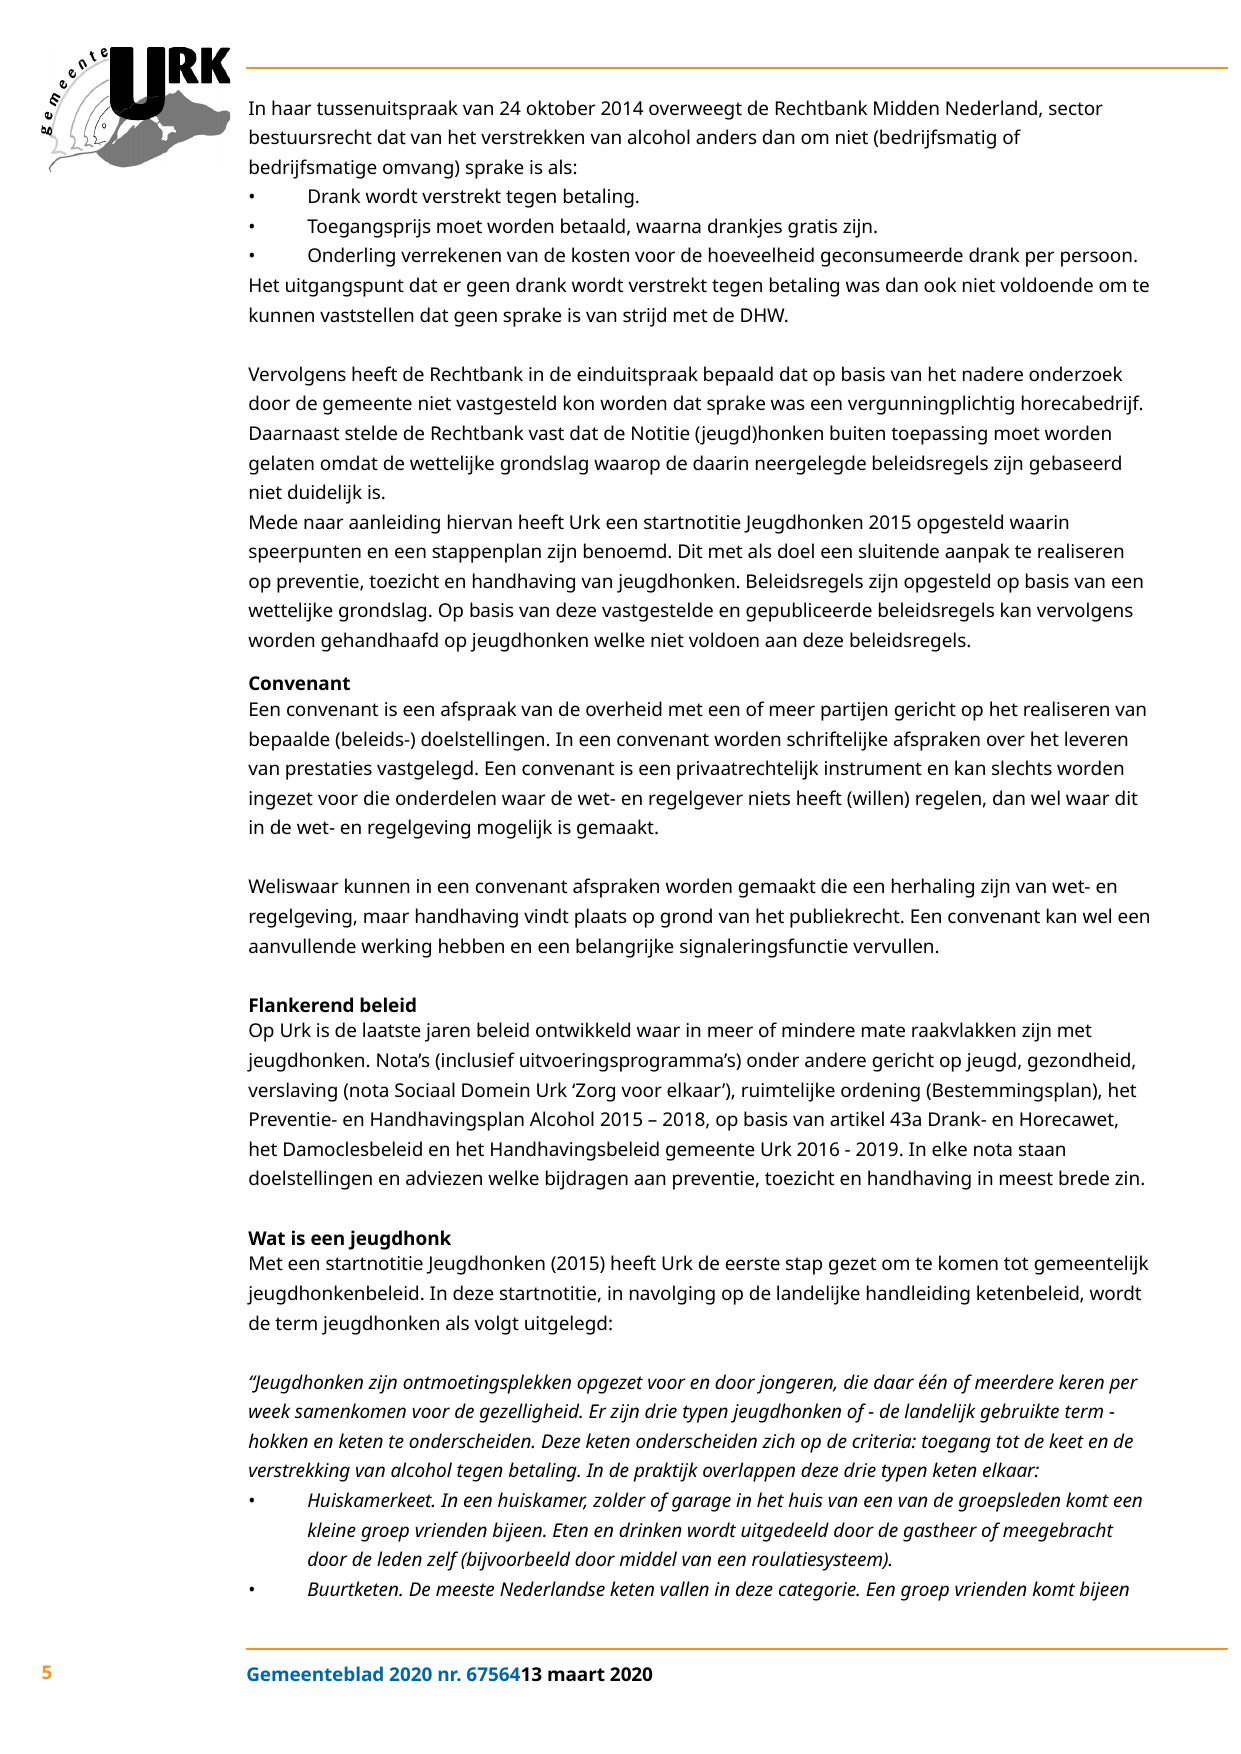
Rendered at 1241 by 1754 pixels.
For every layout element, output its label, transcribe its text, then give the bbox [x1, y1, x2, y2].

picture [41, 47, 231, 172]
text Vervolgens heeft de Rechtbank in de einduitspraak bepaald dat op basis van het nadere onderzoek door de gemeente niet vastgesteld kon worden dat sprake was een vergunningplichtig horecabedrijf. Daarnaast stelde de Rechtbank vast dat de Notitie (jeugd)honken buiten toepassing moet worden gelaten omdat de wettelijke grondslag waarop de daarin neergelegde beleidsregels zijn gebaseerd niet duidelijk is. [248, 361, 1152, 505]
text Wat is een jeugdhonk [248, 1225, 1152, 1251]
list Huiskamerkeet. In een huiskamer, zolder of garage in het huis van een van de groepsleden komt een kleine groep vrienden bijeen. Eten en drinken wordt uitgedeeld door de gastheer of meegebracht door de leden zelf (bijvoorbeeld door middel van een roulatiesysteem). [248, 1487, 1152, 1572]
list Drank wordt verstrekt tegen betaling. [248, 183, 1152, 209]
list Buurtketen. De meeste Nederlandse keten vallen in deze categorie. Een groep vrienden komt bijeen [248, 1576, 1152, 1602]
text Convenant [248, 670, 1152, 696]
list Toegangsprijs moet worden betaald, waarna drankjes gratis zijn. [248, 213, 1152, 239]
text Het uitgangspunt dat er geen drank wordt verstrekt tegen betaling was dan ook niet voldoende om te kunnen vaststellen dat geen sprake is van strijd met de DHW. [248, 272, 1152, 328]
text Op Urk is de laatste jaren beleid ontwikkeld waar in meer of mindere mate raakvlakken zijn met jeugdhonken. Nota’s (inclusief uitvoeringsprogramma’s) onder andere gericht op jeugd, gezondheid, verslaving (nota Sociaal Domein Urk ‘Zorg voor elkaar’), ruimtelijke ordening (Bestemmingsplan), het Preventie- en Handhavingsplan Alcohol 2015 – 2018, op basis van artikel 43a Drank- en Horecawet, het Damoclesbeleid en het Handhavingsbeleid gemeente Urk 2016 - 2019. In elke nota staan doelstellingen en adviezen welke bijdragen aan preventie, toezicht en handhaving in meest brede zin. [248, 1018, 1152, 1191]
text “Jeugdhonken zijn ontmoetingsplekken opgezet voor en door jongeren, die daar één of meerdere keren per week samenkomen voor de gezelligheid. Er zijn drie typen jeugdhonken of - de landelijk gebruikte term - hokken en keten te onderscheiden. Deze keten onderscheiden zich op de criteria: toegang tot de keet en de verstrekking van alcohol tegen betaling. In de praktijk overlappen deze drie typen keten elkaar: [248, 1369, 1152, 1483]
text Weliswaar kunnen in een convenant afspraken worden gemaakt die een herhaling zijn van wet- en regelgeving, maar handhaving vindt plaats op grond van het publiekrecht. Een convenant kan wel een aanvullende werking hebben en een belangrijke signaleringsfunctie vervullen. [248, 874, 1152, 958]
text In haar tussenuitspraak van 24 oktober 2014 overweegt de Rechtbank Midden Nederland, sector bestuursrecht dat van het verstrekken van alcohol anders dan om niet (bedrijfsmatig of bedrijfsmatige omvang) sprake is als: [248, 95, 1152, 180]
text Met een startnotitie Jeugdhonken (2015) heeft Urk de eerste stap gezet om te komen tot gemeentelijk jeugdhonkenbeleid. In deze startnotitie, in navolging op de landelijke handleiding ketenbeleid, wordt de term jeugdhonken als volgt uitgelegd: [248, 1251, 1152, 1335]
text Flankerend beleid [248, 992, 1152, 1018]
list Onderling verrekenen van de kosten voor de hoeveelheid geconsumeerde drank per persoon. [248, 243, 1152, 268]
text Mede naar aanleiding hiervan heeft Urk een startnotitie Jeugdhonken 2015 opgesteld waarin speerpunten en een stappenplan zijn benoemd. Dit met als doel een sluitende aanpak te realiseren op preventie, toezicht en handhaving van jeugdhonken. Beleidsregels zijn opgesteld op basis van een wettelijke grondslag. Op basis van deze vastgestelde en gepubliceerde beleidsregels kan vervolgens worden gehandhaafd op jeugdhonken welke niet voldoen aan deze beleidsregels. [248, 509, 1152, 653]
text Een convenant is een afspraak van de overheid met een of meer partijen gericht op het realiseren van bepaalde (beleids-) doelstellingen. In een convenant worden schriftelijke afspraken over het leveren van prestaties vastgelegd. Een convenant is een privaatrechtelijk instrument en kan slechts worden ingezet voor die onderdelen waar de wet- en regelgever niets heeft (willen) regelen, dan wel waar dit in de wet- en regelgeving mogelijk is gemaakt. [248, 696, 1152, 840]
